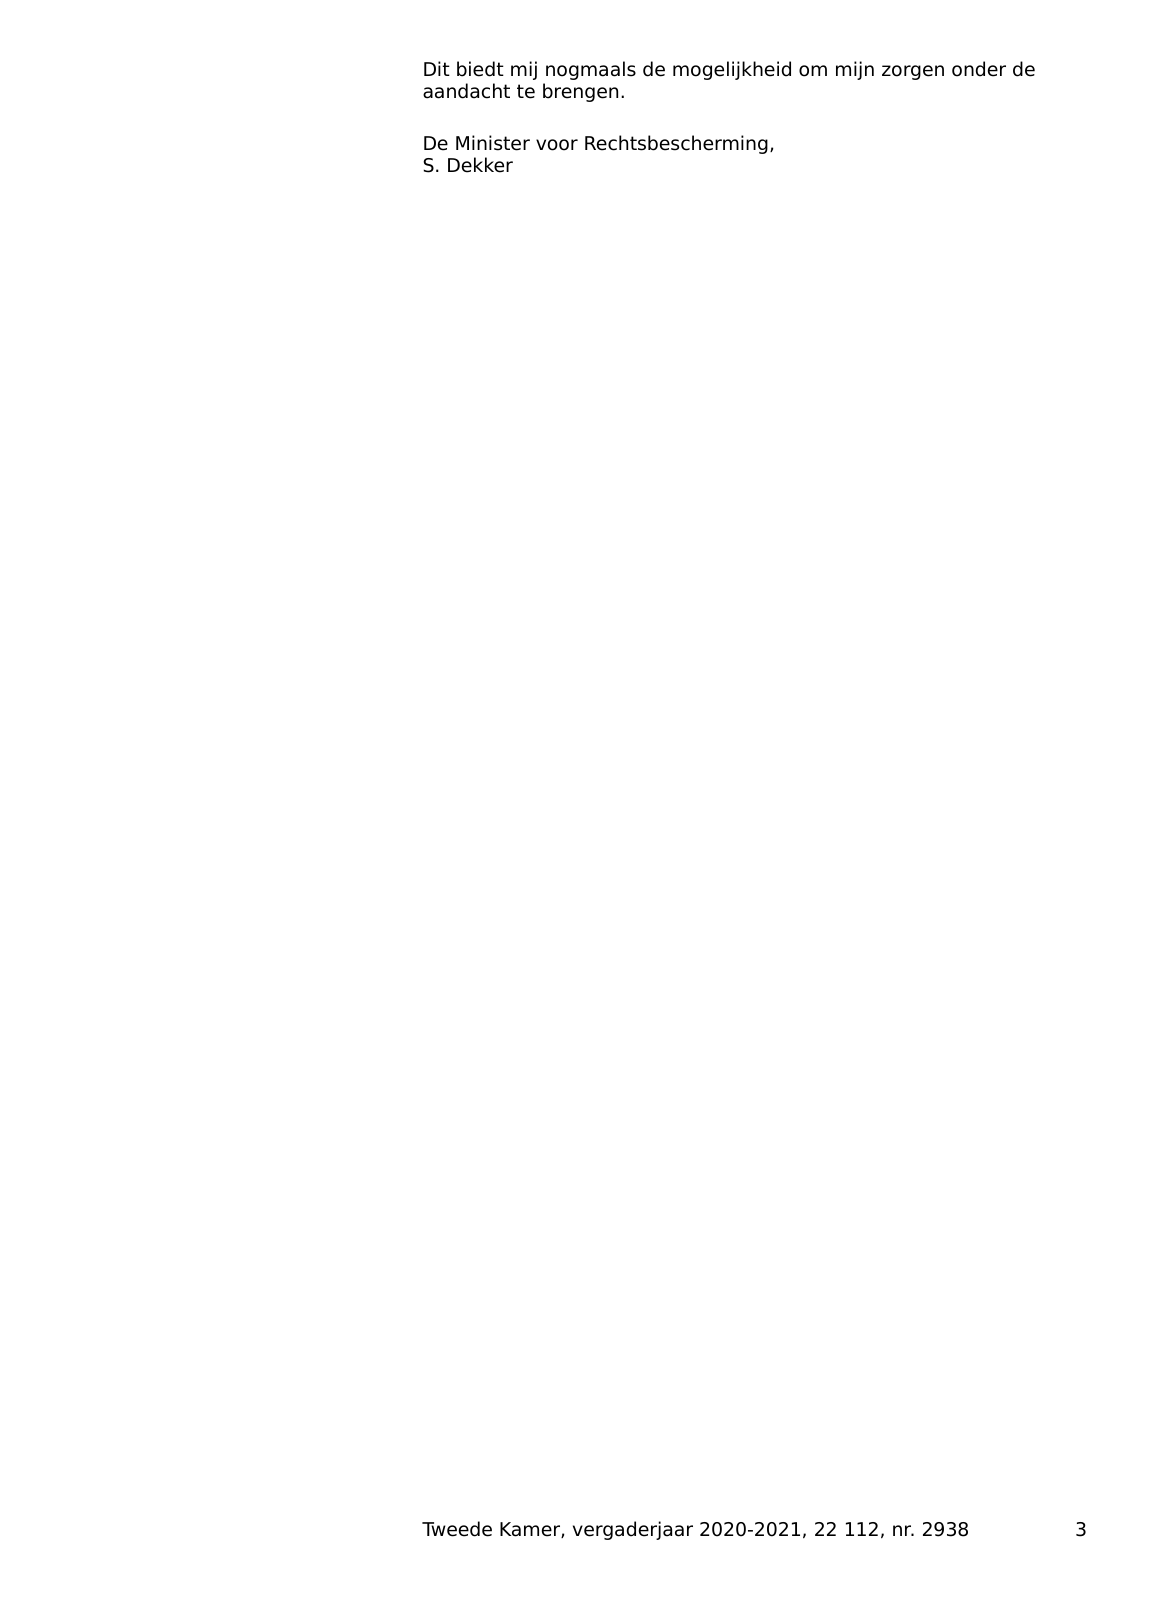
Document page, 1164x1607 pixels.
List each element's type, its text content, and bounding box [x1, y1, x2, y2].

text Dit biedt mij nogmaals de mogelijkheid om mijn zorgen onder de aandacht te brengen. [422, 59, 1087, 103]
text De Minister voor Rechtsbescherming, S. Dekker [422, 133, 1087, 177]
